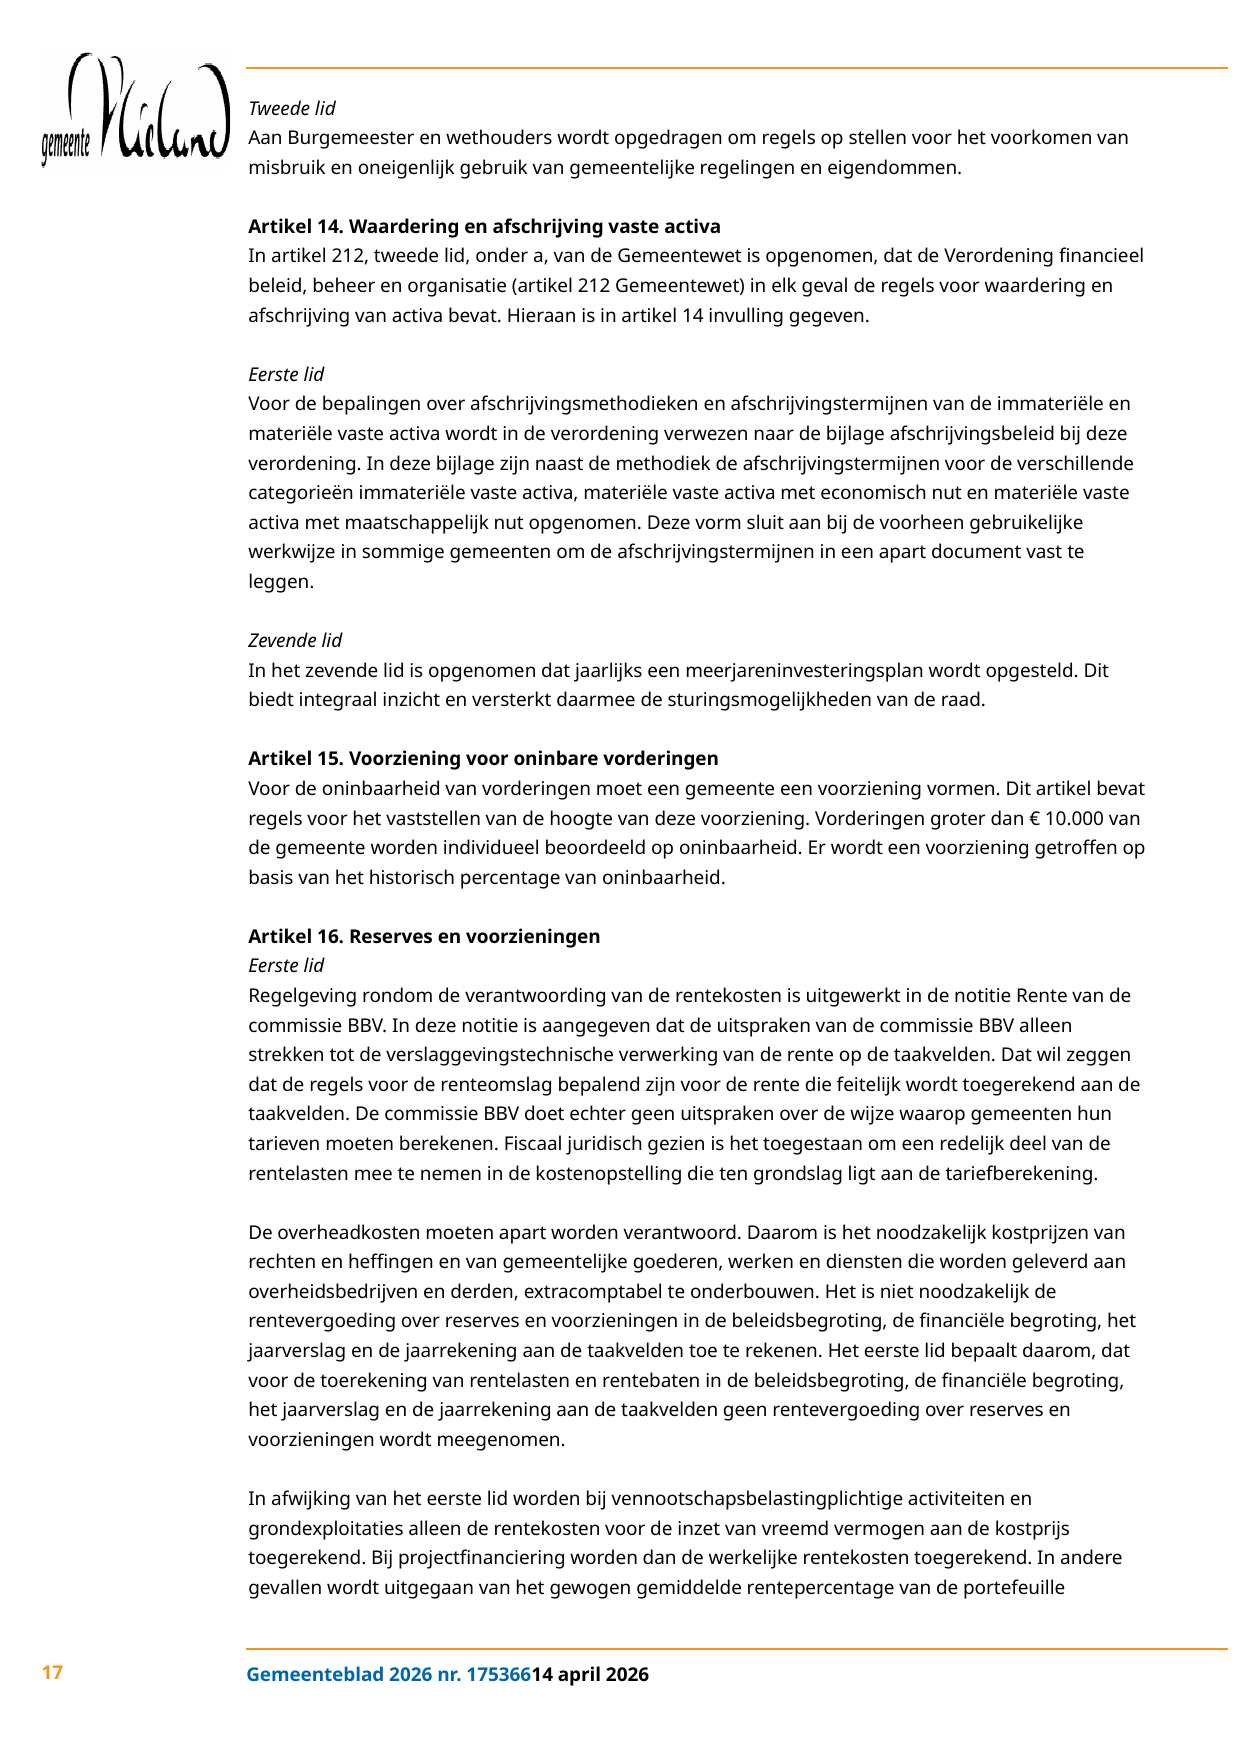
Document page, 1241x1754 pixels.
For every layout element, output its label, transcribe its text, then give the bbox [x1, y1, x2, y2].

text Eerste lid [248, 361, 1152, 387]
text Artikel 14. Waardering en afschrijving vaste activa [248, 213, 1152, 239]
text Artikel 16. Reserves en voorzieningen [248, 923, 1152, 949]
text In afwijking van het eerste lid worden bij vennootschapsbelastingplichtige activiteiten en grondexploitaties alleen de rentekosten voor de inzet van vreemd vermogen aan de kostprijs toegerekend. Bij projectfinanciering worden dan de werkelijke rentekosten toegerekend. In andere gevallen wordt uitgegaan van het gewogen gemiddelde rentepercentage van de portefeuille [248, 1485, 1152, 1600]
text Regelgeving rondom de verantwoording van de rentekosten is uitgewerkt in de notitie Rente van de commissie BBV. In deze notitie is aangegeven dat de uitspraken van de commissie BBV alleen strekken tot de verslaggevingstechnische verwerking van de rente op de taakvelden. Dat wil zeggen dat de regels voor de renteomslag bepalend zijn voor de rente die feitelijk wordt toegerekend aan de taakvelden. De commissie BBV doet echter geen uitspraken over de wijze waarop gemeenten hun tarieven moeten berekenen. Fiscaal juridisch gezien is het toegestaan om een redelijk deel van de rentelasten mee te nemen in de kostenopstelling die ten grondslag ligt aan de tariefberekening. [248, 982, 1152, 1186]
text Zevende lid [248, 627, 1152, 653]
text Eerste lid [248, 953, 1152, 978]
text In het zevende lid is opgenomen dat jaarlijks een meerjareninvesteringsplan wordt opgesteld. Dit biedt integraal inzicht en versterkt daarmee de sturingsmogelijkheden van de raad. [248, 657, 1152, 712]
text Voor de oninbaarheid van vorderingen moet een gemeente een voorziening vormen. Dit artikel bevat regels voor het vaststellen van de hoogte van deze voorziening. Vorderingen groter dan € 10.000 van de gemeente worden individueel beoordeeld op oninbaarheid. Er wordt een voorziening getroffen op basis van het historisch percentage van oninbaarheid. [248, 775, 1152, 890]
text In artikel 212, tweede lid, onder a, van de Gemeentewet is opgenomen, dat de Verordening financieel beleid, beheer en organisatie (artikel 212 Gemeentewet) in elk geval de regels voor waardering en afschrijving van activa bevat. Hieraan is in artikel 14 invulling gegeven. [248, 243, 1152, 328]
text Tweede lid [248, 95, 1152, 121]
text Voor de bepalingen over afschrijvingsmethodieken en afschrijvingstermijnen van de immateriële en materiële vaste activa wordt in de verordening verwezen naar de bijlage afschrijvingsbeleid bij deze verordening. In deze bijlage zijn naast de methodiek de afschrijvingstermijnen voor de verschillende categorieën immateriële vaste activa, materiële vaste activa met economisch nut en materiële vaste activa met maatschappelijk nut opgenomen. Deze vorm sluit aan bij de voorheen gebruikelijke werkwijze in sommige gemeenten om de afschrijvingstermijnen in een apart document vast te leggen. [248, 391, 1152, 594]
picture [41, 47, 231, 172]
text Aan Burgemeester en wethouders wordt opgedragen om regels op stellen voor het voorkomen van misbruik en oneigenlijk gebruik van gemeentelijke regelingen en eigendommen. [248, 124, 1152, 180]
text Artikel 15. Voorziening voor oninbare vorderingen [248, 746, 1152, 771]
text De overheadkosten moeten apart worden verantwoord. Daarom is het noodzakelijk kostprijzen van rechten en heffingen en van gemeentelijke goederen, werken en diensten die worden geleverd aan overheidsbedrijven en derden, extracomptabel te onderbouwen. Het is niet noodzakelijk de rentevergoeding over reserves en voorzieningen in de beleidsbegroting, de financiële begroting, het jaarverslag en de jaarrekening aan de taakvelden toe te rekenen. Het eerste lid bepaalt daarom, dat voor de toerekening van rentelasten en rentebaten in de beleidsbegroting, de financiële begroting, het jaarverslag en de jaarrekening aan de taakvelden geen rentevergoeding over reserves en voorzieningen wordt meegenomen. [248, 1219, 1152, 1452]
